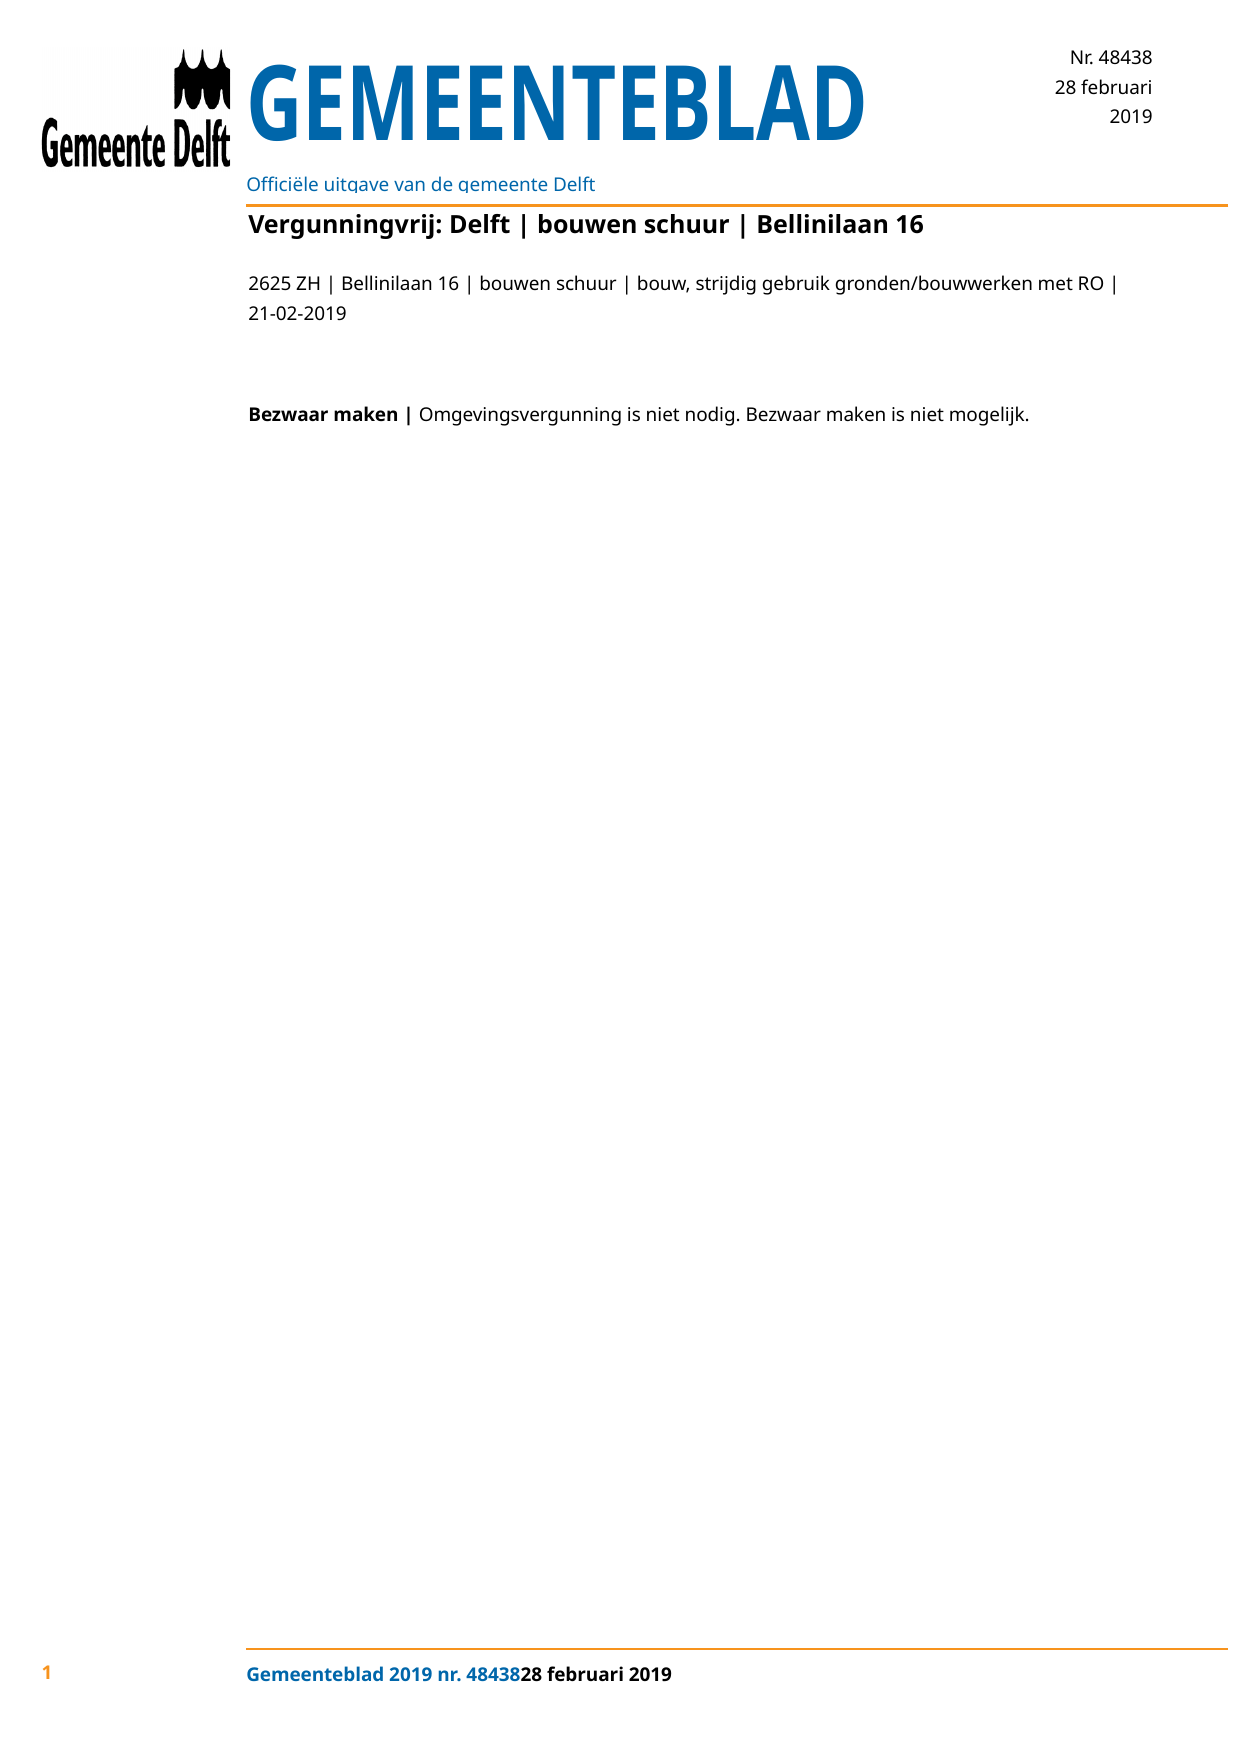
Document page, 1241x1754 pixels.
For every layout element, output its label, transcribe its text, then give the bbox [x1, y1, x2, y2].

text Vergunningvrij: Delft | bouwen schuur | Bellinilaan 16 [248, 207, 1152, 241]
picture [41, 47, 231, 172]
text Bezwaar maken | Omgevingsvergunning is niet nodig. Bezwaar maken is niet mogelijk. [248, 401, 1152, 426]
text 2625 ZH | Bellinilaan 16 | bouwen schuur | bouw, strijdig gebruik gronden/bouwwerken met RO | 21-02-2019 [248, 270, 1152, 326]
